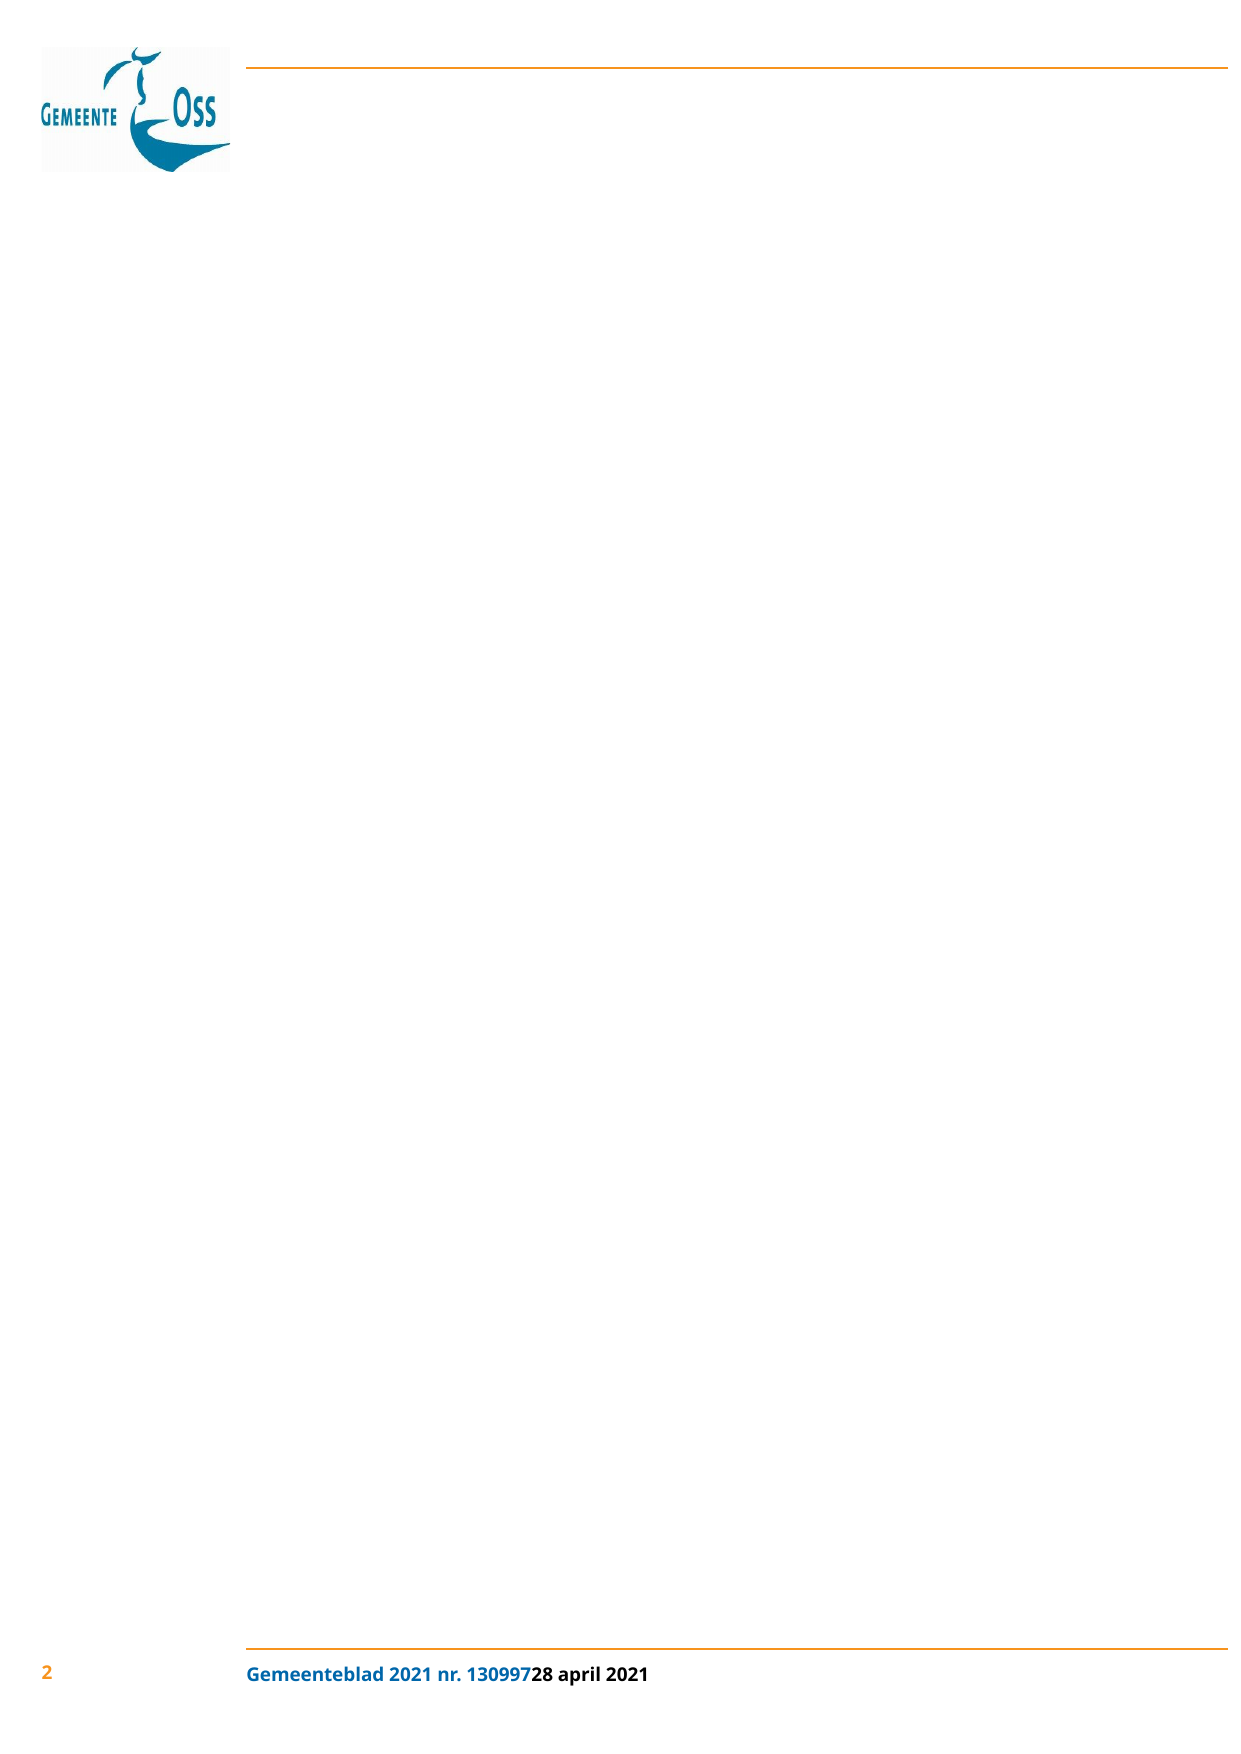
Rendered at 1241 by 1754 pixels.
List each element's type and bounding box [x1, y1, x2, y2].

picture [41, 47, 231, 172]
